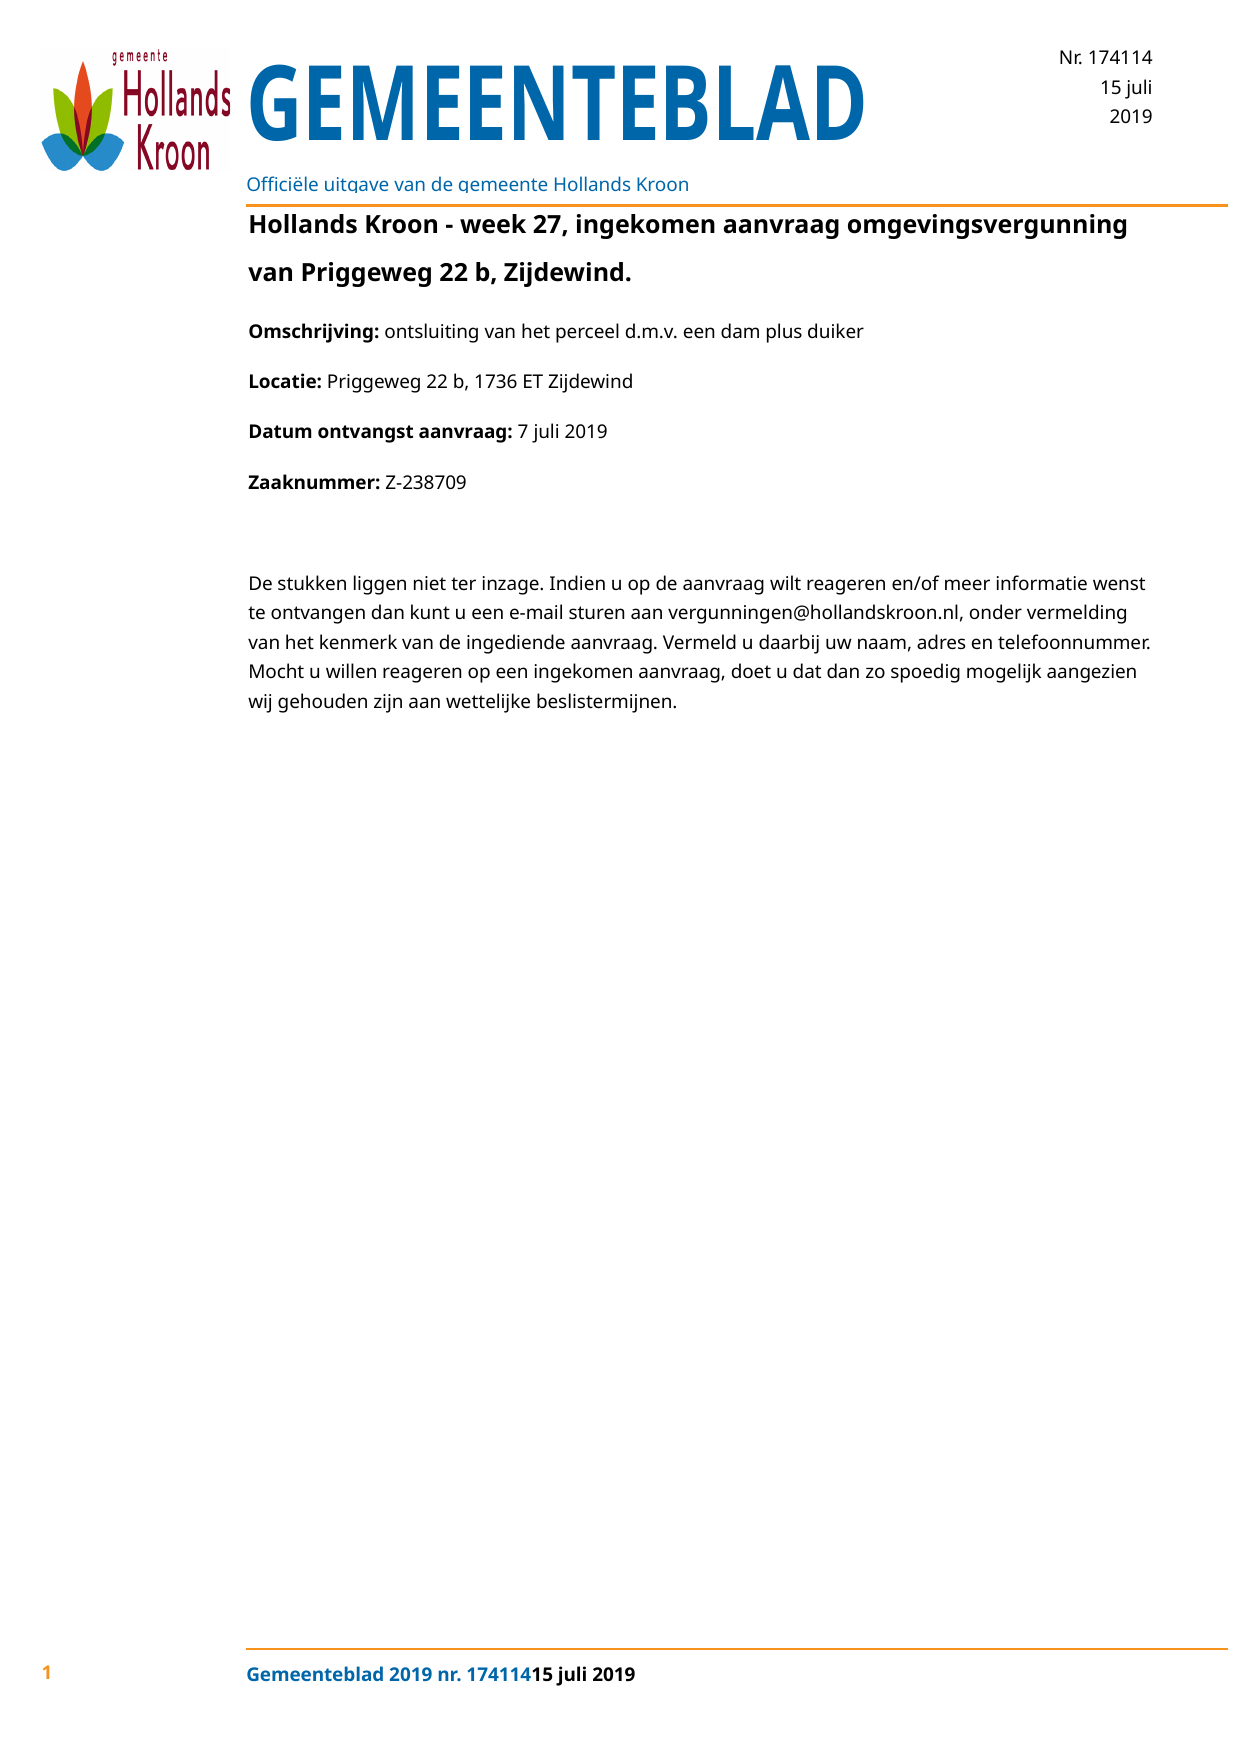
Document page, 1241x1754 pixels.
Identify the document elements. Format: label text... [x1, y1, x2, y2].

text Zaaknummer: Z-238709 [248, 469, 1152, 495]
picture [41, 47, 231, 172]
text Hollands Kroon - week 27, ingekomen aanvraag omgevingsvergunning van Priggeweg 22 b, Zijdewind. [248, 207, 1152, 288]
text Omschrijving: ontsluiting van het perceel d.m.v. een dam plus duiker [248, 318, 1152, 344]
text De stukken liggen niet ter inzage. Indien u op de aanvraag wilt reageren en/of meer informatie wenst te ontvangen dan kunt u een e-mail sturen aan vergunningen@hollandskroon.nl, onder vermelding van het kenmerk van de ingediende aanvraag. Vermeld u daarbij uw naam, adres en telefoonnummer. Mocht u willen reageren op een ingekomen aanvraag, doet u dat dan zo spoedig mogelijk aangezien wij gehouden zijn aan wettelijke beslistermijnen. [248, 570, 1152, 714]
text Datum ontvangst aanvraag: 7 juli 2019 [248, 419, 1152, 444]
text Locatie: Priggeweg 22 b, 1736 ET Zijdewind [248, 368, 1152, 394]
